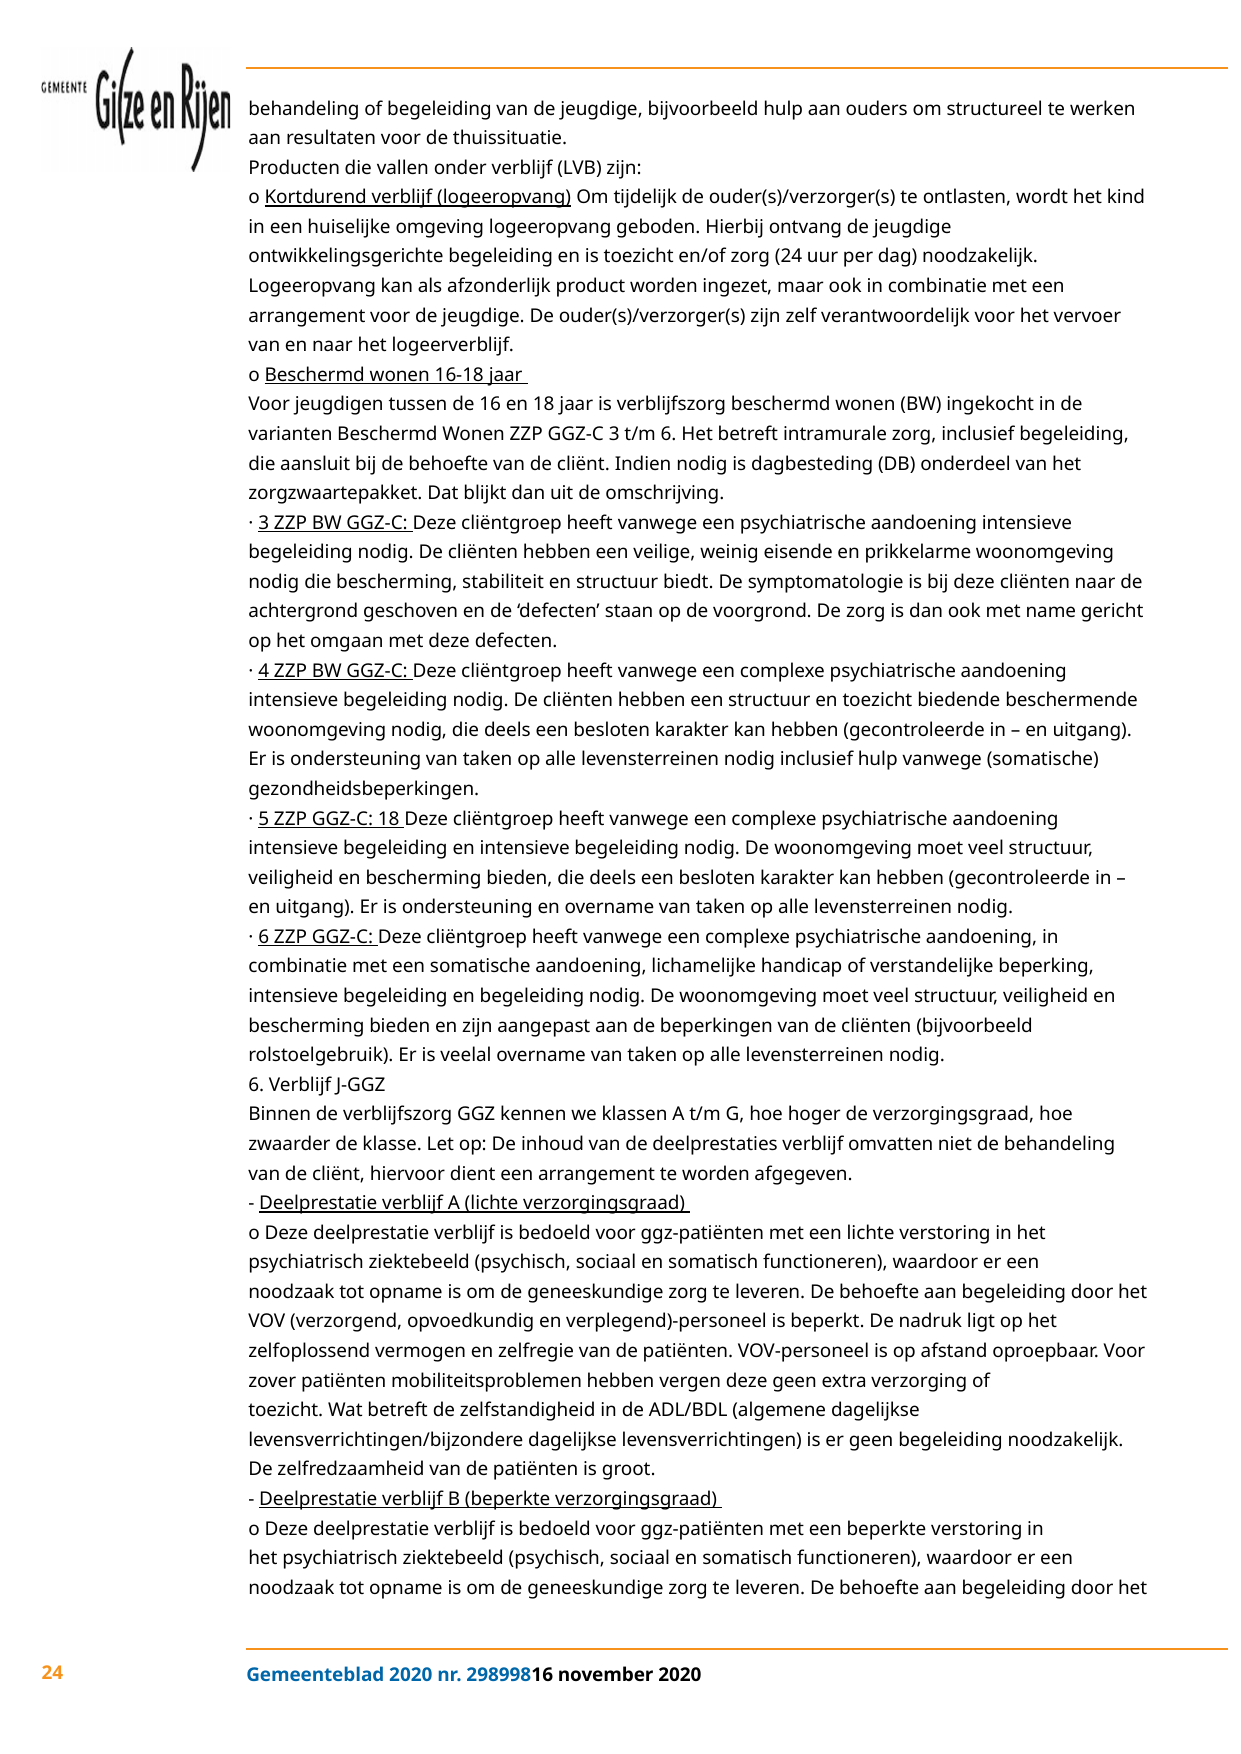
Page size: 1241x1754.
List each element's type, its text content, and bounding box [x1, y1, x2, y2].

picture [41, 47, 231, 172]
text o Deze deelprestatie verblijf is bedoeld voor ggz-patiënten met een lichte verstoring in het psychiatrisch ziektebeeld (psychisch, sociaal en somatisch functioneren), waardoor er een [248, 1219, 1152, 1274]
text - Deelprestatie verblijf A (lichte verzorgingsgraad) [248, 1189, 1152, 1215]
text · 6 ZZP GGZ-C: Deze cliëntgroep heeft vanwege een complexe psychiatrische aandoening, in combinatie met een somatische aandoening, lichamelijke handicap of verstandelijke beperking, intensieve begeleiding en begeleiding nodig. De woonomgeving moet veel structuur, veiligheid en bescherming bieden en zijn aangepast aan de beperkingen van de cliënten (bijvoorbeeld rolstoelgebruik). Er is veelal overname van taken op alle levensterreinen nodig. [248, 923, 1152, 1067]
text o Beschermd wonen 16-18 jaar [248, 361, 1152, 387]
text o Kortdurend verblijf (logeeropvang) Om tijdelijk de ouder(s)/verzorger(s) te ontlasten, wordt het kind in een huiselijke omgeving logeeropvang geboden. Hierbij ontvang de jeugdige ontwikkelingsgerichte begeleiding en is toezicht en/of zorg (24 uur per dag) noodzakelijk. Logeeropvang kan als afzonderlijk product worden ingezet, maar ook in combinatie met een arrangement voor de jeugdige. De ouder(s)/verzorger(s) zijn zelf verantwoordelijk voor het vervoer van en naar het logeerverblijf. [248, 183, 1152, 357]
text het psychiatrisch ziektebeeld (psychisch, sociaal en somatisch functioneren), waardoor er een noodzaak tot opname is om de geneeskundige zorg te leveren. De behoefte aan begeleiding door het [248, 1544, 1152, 1600]
text · 3 ZZP BW GGZ-C: Deze cliëntgroep heeft vanwege een psychiatrische aandoening intensieve begeleiding nodig. De cliënten hebben een veilige, weinig eisende en prikkelarme woonomgeving nodig die bescherming, stabiliteit en structuur biedt. De symptomatologie is bij deze cliënten naar de achtergrond geschoven en de ‘defecten’ staan op de voorgrond. De zorg is dan ook met name gericht op het omgaan met deze defecten. [248, 509, 1152, 653]
text Binnen de verblijfszorg GGZ kennen we klassen A t/m G, hoe hoger de verzorgingsgraad, hoe zwaarder de klasse. Let op: De inhoud van de deelprestaties verblijf omvatten niet de behandeling van de cliënt, hiervoor dient een arrangement te worden afgegeven. [248, 1101, 1152, 1186]
text Voor jeugdigen tussen de 16 en 18 jaar is verblijfszorg beschermd wonen (BW) ingekocht in de varianten Beschermd Wonen ZZP GGZ-C 3 t/m 6. Het betreft intramurale zorg, inclusief begeleiding, die aansluit bij de behoefte van de cliënt. Indien nodig is dagbesteding (DB) onderdeel van het zorgzwaartepakket. Dat blijkt dan uit de omschrijving. [248, 391, 1152, 505]
text · 5 ZZP GGZ-C: 18 Deze cliëntgroep heeft vanwege een complexe psychiatrische aandoening intensieve begeleiding en intensieve begeleiding nodig. De woonomgeving moet veel structuur, veiligheid en bescherming bieden, die deels een besloten karakter kan hebben (gecontroleerde in – en uitgang). Er is ondersteuning en overname van taken op alle levensterreinen nodig. [248, 805, 1152, 919]
text · 4 ZZP BW GGZ-C: Deze cliëntgroep heeft vanwege een complexe psychiatrische aandoening intensieve begeleiding nodig. De cliënten hebben een structuur en toezicht biedende beschermende woonomgeving nodig, die deels een besloten karakter kan hebben (gecontroleerde in – en uitgang). Er is ondersteuning van taken op alle levensterreinen nodig inclusief hulp vanwege (somatische) gezondheidsbeperkingen. [248, 657, 1152, 801]
text o Deze deelprestatie verblijf is bedoeld voor ggz-patiënten met een beperkte verstoring in [248, 1515, 1152, 1541]
text - Deelprestatie verblijf B (beperkte verzorgingsgraad) [248, 1485, 1152, 1511]
text Producten die vallen onder verblijf (LVB) zijn: [248, 154, 1152, 180]
text 6. Verblijf J-GGZ [248, 1071, 1152, 1097]
text noodzaak tot opname is om de geneeskundige zorg te leveren. De behoefte aan begeleiding door het VOV (verzorgend, opvoedkundig en verplegend)-personeel is beperkt. De nadruk ligt op het zelfoplossend vermogen en zelfregie van de patiënten. VOV-personeel is op afstand oproepbaar. Voor zover patiënten mobiliteitsproblemen hebben vergen deze geen extra verzorging of [248, 1278, 1152, 1393]
text behandeling of begeleiding van de jeugdige, bijvoorbeeld hulp aan ouders om structureel te werken aan resultaten voor de thuissituatie. [248, 95, 1152, 150]
text toezicht. Wat betreft de zelfstandigheid in de ADL/BDL (algemene dagelijkse levensverrichtingen/bijzondere dagelijkse levensverrichtingen) is er geen begeleiding noodzakelijk. De zelfredzaamheid van de patiënten is groot. [248, 1396, 1152, 1481]
